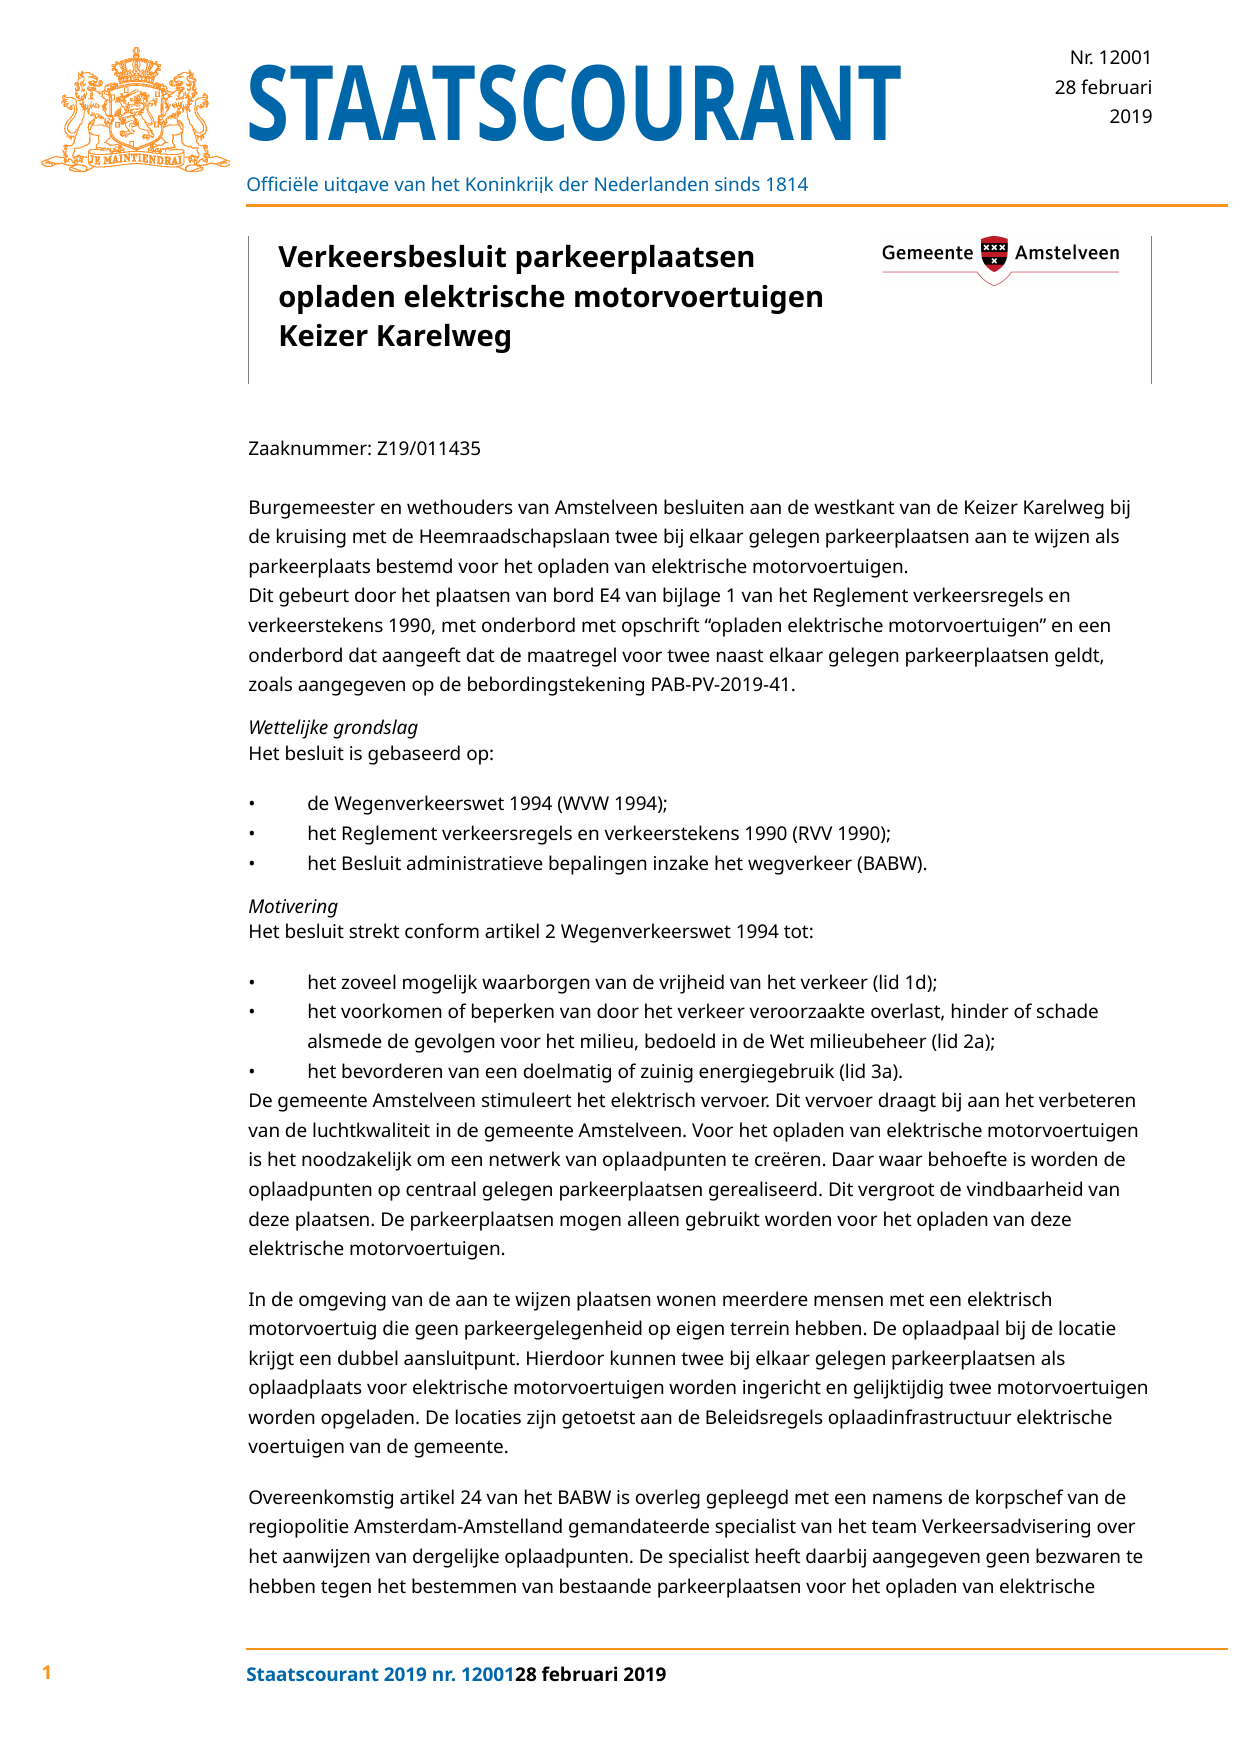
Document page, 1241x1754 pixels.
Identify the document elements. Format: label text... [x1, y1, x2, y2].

text Burgemeester en wethouders van Amstelveen besluiten aan de westkant van de Keizer Karelweg bij de kruising met de Heemraadschapslaan twee bij elkaar gelegen parkeerplaatsen aan te wijzen als parkeerplaats bestemd voor het opladen van elektrische motorvoertuigen. [248, 494, 1152, 579]
list het bevorderen van een doelmatig of zuinig energiegebruik (lid 3a). [248, 1058, 1152, 1083]
text Het besluit is gebaseerd op: [248, 740, 1152, 766]
list de Wegenverkeerswet 1994 (WVW 1994); [248, 791, 1152, 816]
table_header [850, 236, 1151, 384]
list het Besluit administratieve bepalingen inzake het wegverkeer (BABW). [248, 850, 1152, 876]
list het voorkomen of beperken van door het verkeer veroorzaakte overlast, hinder of schade alsmede de gevolgen voor het milieu, bedoeld in de Wet milieubeheer (lid 2a); [248, 999, 1152, 1054]
picture [41, 47, 231, 172]
list het Reglement verkeersregels en verkeerstekens 1990 (RVV 1990); [248, 820, 1152, 846]
text Het besluit strekt conform artikel 2 Wegenverkeerswet 1994 tot: [248, 919, 1152, 944]
text Overeenkomstig artikel 24 van het BABW is overleg gepleegd met een namens de korpschef van de regiopolitie Amsterdam-Amstelland gemandateerde specialist van het team Verkeersadvisering over het aanwijzen van dergelijke oplaadpunten. De specialist heeft daarbij aangegeven geen bezwaren te hebben tegen het bestemmen van bestaande parkeerplaatsen voor het opladen van elektrische [248, 1484, 1152, 1598]
text Motivering [248, 893, 1152, 919]
table_header Verkeersbesluit parkeerplaatsen opladen elektrische motorvoertuigen Keizer Karelweg [249, 236, 850, 384]
text De gemeente Amstelveen stimuleert het elektrisch vervoer. Dit vervoer draagt bij aan het verbeteren van de luchtkwaliteit in de gemeente Amstelveen. Voor het opladen van elektrische motorvoertuigen is het noodzakelijk om een netwerk van oplaadpunten te creëren. Daar waar behoefte is worden de oplaadpunten op centraal gelegen parkeerplaatsen gerealiseerd. Dit vergroot de vindbaarheid van deze plaatsen. De parkeerplaatsen mogen alleen gebruikt worden voor het opladen van deze elektrische motorvoertuigen. [248, 1087, 1152, 1261]
text Dit gebeurt door het plaatsen van bord E4 van bijlage 1 van het Reglement verkeersregels en verkeerstekens 1990, met onderbord met opschrift “opladen elektrische motorvoertuigen” en een onderbord dat aangeeft dat de maatregel voor twee naast elkaar gelegen parkeerplaatsen geldt, zoals aangegeven op de bebordingstekening PAB-PV-2019-41. [248, 583, 1152, 697]
text Wettelijke grondslag [248, 714, 1152, 740]
list het zoveel mogelijk waarborgen van de vrijheid van het verkeer (lid 1d); [248, 969, 1152, 995]
picture [882, 236, 1119, 286]
text Zaaknummer: Z19/011435 [248, 435, 1152, 460]
text In de omgeving van de aan te wijzen plaatsen wonen meerdere mensen met een elektrisch motorvoertuig die geen parkeergelegenheid op eigen terrein hebben. De oplaadpaal bij de locatie krijgt een dubbel aansluitpunt. Hierdoor kunnen twee bij elkaar gelegen parkeerplaatsen als oplaadplaats voor elektrische motorvoertuigen worden ingericht en gelijktijdig twee motorvoertuigen worden opgeladen. De locaties zijn getoetst aan de Beleidsregels oplaadinfrastructuur elektrische voertuigen van de gemeente. [248, 1286, 1152, 1459]
